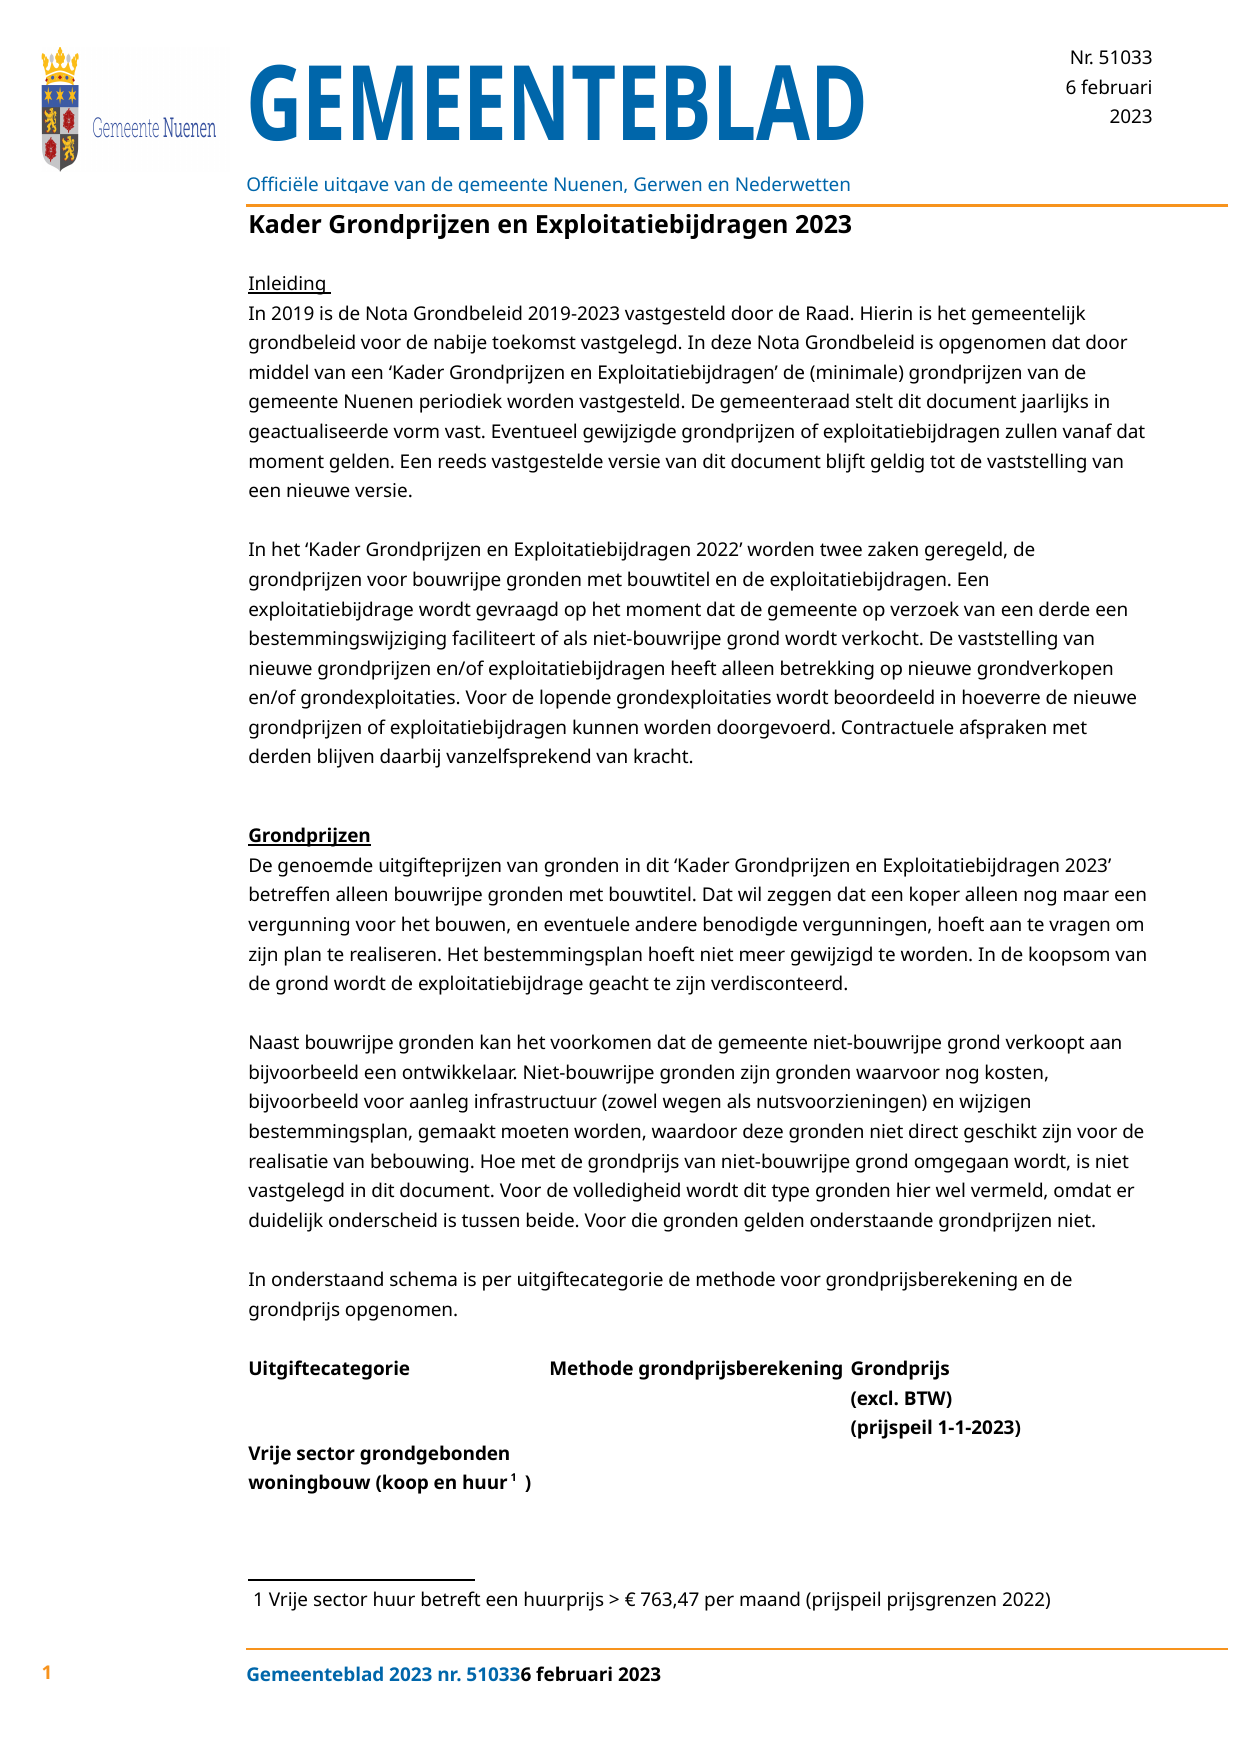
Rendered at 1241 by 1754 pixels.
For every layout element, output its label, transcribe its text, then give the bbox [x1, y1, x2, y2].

table_header Uitgiftecategorie [248, 1355, 549, 1440]
text De genoemde uitgifteprijzen van gronden in dit ‘Kader Grondprijzen en Exploitatiebijdragen 2023’ betreffen alleen bouwrijpe gronden met bouwtitel. Dat wil zeggen dat een koper alleen nog maar een vergunning voor het bouwen, en eventuele andere benodigde vergunningen, hoeft aan te vragen om zijn plan te realiseren. Het bestemmingsplan hoeft niet meer gewijzigd te worden. In de koopsom van de grond wordt de exploitatiebijdrage geacht te zijn verdisconteerd. [248, 852, 1152, 996]
text Inleiding [248, 270, 1152, 296]
table_header Grondprijs (excl. BTW) (prijspeil 1-1-2023) [850, 1355, 1152, 1440]
text In het ‘Kader Grondprijzen en Exploitatiebijdragen 2022’ worden twee zaken geregeld, de grondprijzen voor bouwrijpe gronden met bouwtitel en de exploitatiebijdragen. Een exploitatiebijdrage wordt gevraagd op het moment dat de gemeente op verzoek van een derde een bestemmingswijziging faciliteert of als niet-bouwrijpe grond wordt verkocht. De vaststelling van nieuwe grondprijzen en/of exploitatiebijdragen heeft alleen betrekking op nieuwe grondverkopen en/of grondexploitaties. Voor de lopende grondexploitaties wordt beoordeeld in hoeverre de nieuwe grondprijzen of exploitatiebijdragen kunnen worden doorgevoerd. Contractuele afspraken met derden blijven daarbij vanzelfsprekend van kracht. [248, 537, 1152, 769]
text Naast bouwrijpe gronden kan het voorkomen dat de gemeente niet-bouwrijpe grond verkoopt aan bijvoorbeeld een ontwikkelaar. Niet-bouwrijpe gronden zijn gronden waarvoor nog kosten, bijvoorbeeld voor aanleg infrastructuur (zowel wegen als nutsvoorzieningen) en wijzigen bestemmingsplan, gemaakt moeten worden, waardoor deze gronden niet direct geschikt zijn voor de realisatie van bebouwing. Hoe met de grondprijs van niet-bouwrijpe grond omgegaan wordt, is niet vastgelegd in dit document. Voor de volledigheid wordt dit type gronden hier wel vermeld, omdat er duidelijk onderscheid is tussen beide. Voor die gronden gelden onderstaande grondprijzen niet. [248, 1029, 1152, 1233]
table_cell [549, 1440, 850, 1495]
text In 2019 is de Nota Grondbeleid 2019-2023 vastgesteld door de Raad. Hierin is het gemeentelijk grondbeleid voor de nabije toekomst vastgelegd. In deze Nota Grondbeleid is opgenomen dat door middel van een ‘Kader Grondprijzen en Exploitatiebijdragen’ de (minimale) grondprijzen van de gemeente Nuenen periodiek worden vastgesteld. De gemeenteraad stelt dit document jaarlijks in geactualiseerde vorm vast. Eventueel gewijzigde grondprijzen of exploitatiebijdragen zullen vanaf dat moment gelden. Een reeds vastgestelde versie van dit document blijft geldig tot de vaststelling van een nieuwe versie. [248, 300, 1152, 503]
text In onderstaand schema is per uitgiftecategorie de methode voor grondprijsberekening en de grondprijs opgenomen. [248, 1266, 1152, 1322]
picture [41, 47, 231, 172]
table_cell Vrije sector grondgebonden woningbouw (koop en huur ) [248, 1440, 549, 1495]
text Kader Grondprijzen en Exploitatiebijdragen 2023 [248, 207, 1152, 241]
table_cell [850, 1440, 1152, 1495]
table_header Methode grondprijsberekening [549, 1355, 850, 1440]
text Grondprijzen [248, 822, 1152, 848]
